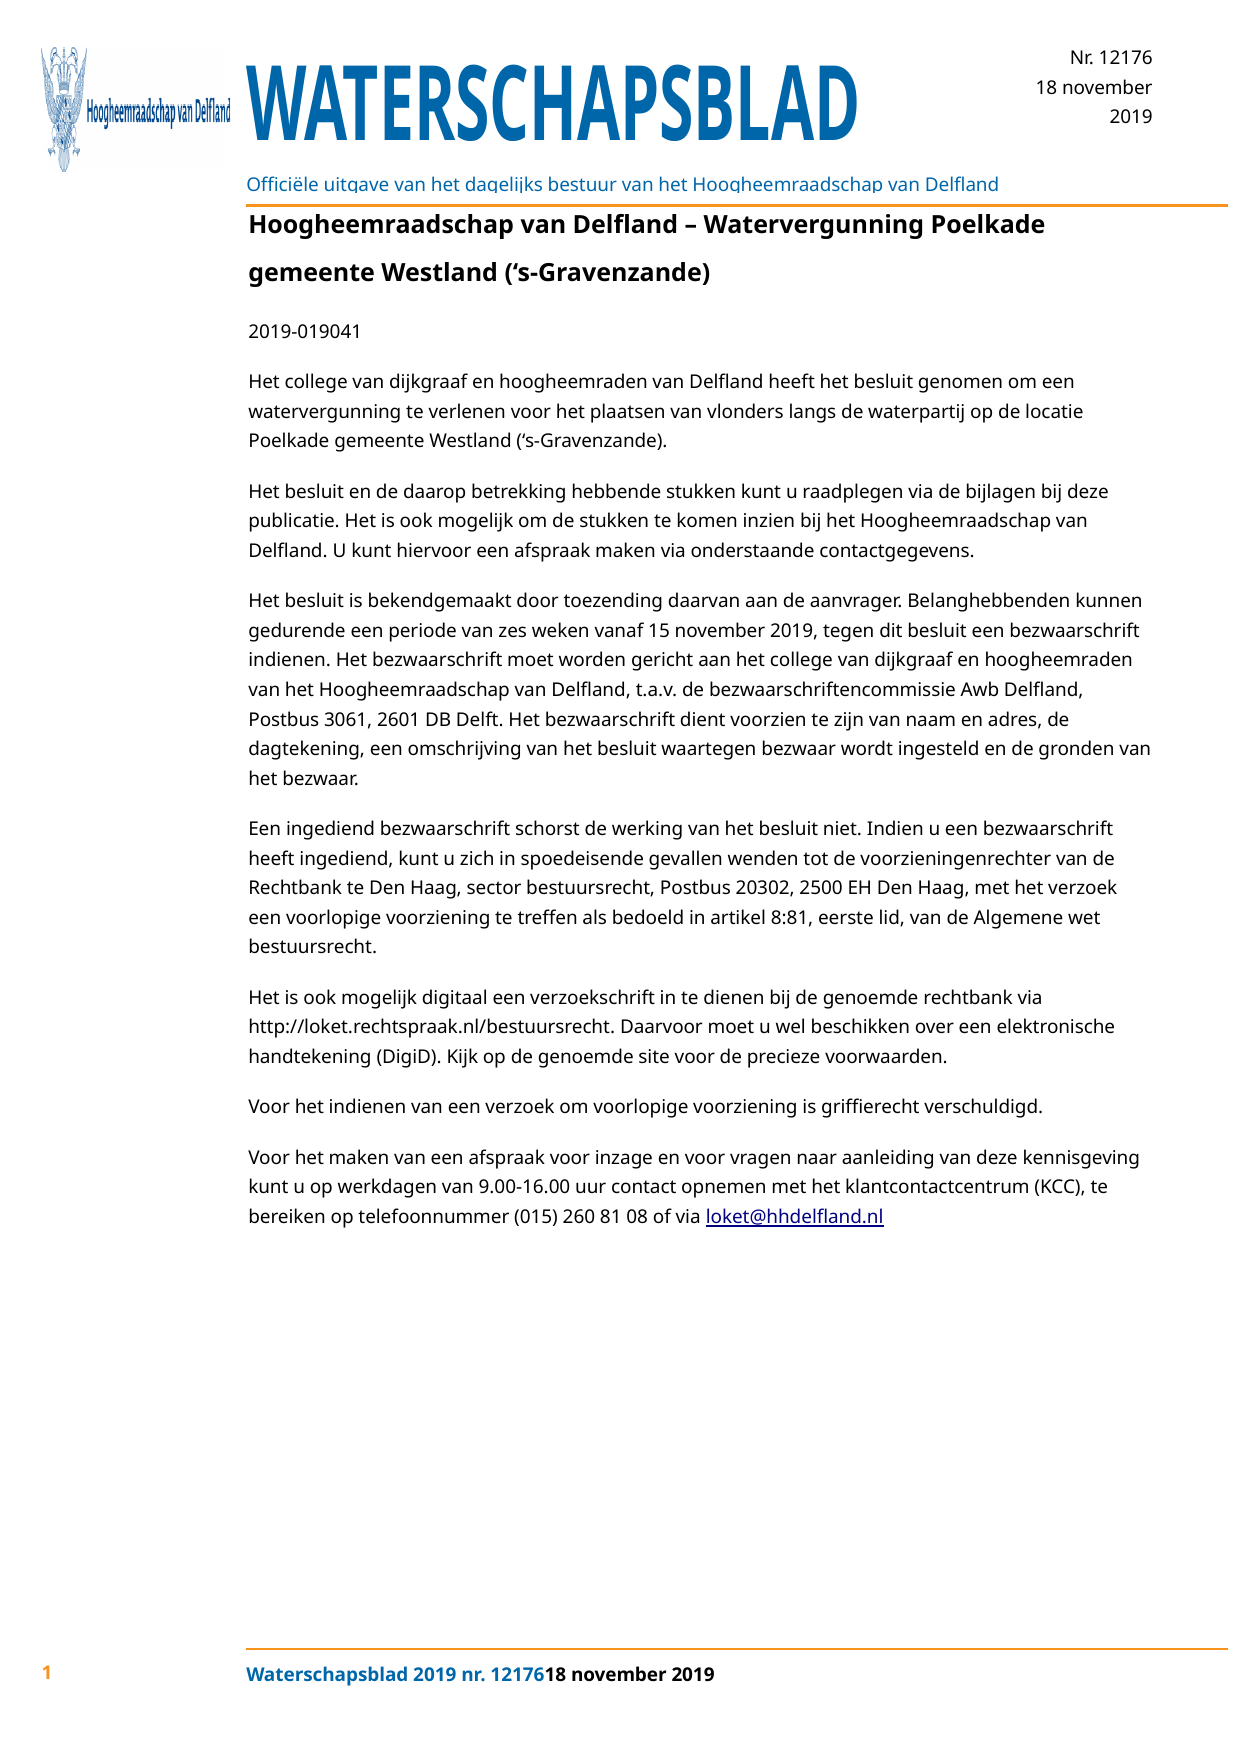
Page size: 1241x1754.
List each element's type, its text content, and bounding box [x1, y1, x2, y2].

text Het besluit en de daarop betrekking hebbende stukken kunt u raadplegen via de bijlagen bij deze publicatie. Het is ook mogelijk om de stukken te komen inzien bij het Hoogheemraadschap van Delfland. U kunt hiervoor een afspraak maken via onderstaande contactgegevens. [248, 478, 1152, 563]
text Het college van dijkgraaf en hoogheemraden van Delfland heeft het besluit genomen om een watervergunning te verlenen voor het plaatsen van vlonders langs de waterpartij op de locatie Poelkade gemeente Westland (‘s-Gravenzande). [248, 368, 1152, 453]
text Een ingediend bezwaarschrift schorst de werking van het besluit niet. Indien u een bezwaarschrift heeft ingediend, kunt u zich in spoedeisende gevallen wenden tot de voorzieningenrechter van de Rechtbank te Den Haag, sector bestuursrecht, Postbus 20302, 2500 EH Den Haag, met het verzoek een voorlopige voorziening te treffen als bedoeld in artikel 8:81, eerste lid, van de Algemene wet bestuursrecht. [248, 815, 1152, 959]
text Hoogheemraadschap van Delfland – Watervergunning Poelkade gemeente Westland (‘s-Gravenzande) [248, 207, 1152, 288]
picture [41, 47, 231, 172]
text Het is ook mogelijk digitaal een verzoekschrift in te dienen bij de genoemde rechtbank via http://loket.rechtspraak.nl/bestuursrecht. Daarvoor moet u wel beschikken over een elektronische handtekening (DigiD). Kijk op de genoemde site voor de precieze voorwaarden. [248, 984, 1152, 1069]
text Voor het maken van een afspraak voor inzage en voor vragen naar aanleiding van deze kennisgeving kunt u op werkdagen van 9.00-16.00 uur contact opnemen met het klantcontactcentrum (KCC), te bereiken op telefoonnummer (015) 260 81 08 of via loket@hhdelfland.nl [248, 1144, 1152, 1229]
text Het besluit is bekendgemaakt door toezending daarvan aan de aanvrager. Belanghebbenden kunnen gedurende een periode van zes weken vanaf 15 november 2019, tegen dit besluit een bezwaarschrift indienen. Het bezwaarschrift moet worden gericht aan het college van dijkgraaf en hoogheemraden van het Hoogheemraadschap van Delfland, t.a.v. de bezwaarschriftencommissie Awb Delfland, Postbus 3061, 2601 DB Delft. Het bezwaarschrift dient voorzien te zijn van naam en adres, de dagtekening, een omschrijving van het besluit waartegen bezwaar wordt ingesteld en de gronden van het bezwaar. [248, 587, 1152, 791]
text 2019-019041 [248, 318, 1152, 344]
text Voor het indienen van een verzoek om voorlopige voorziening is griffierecht verschuldigd. [248, 1094, 1152, 1119]
